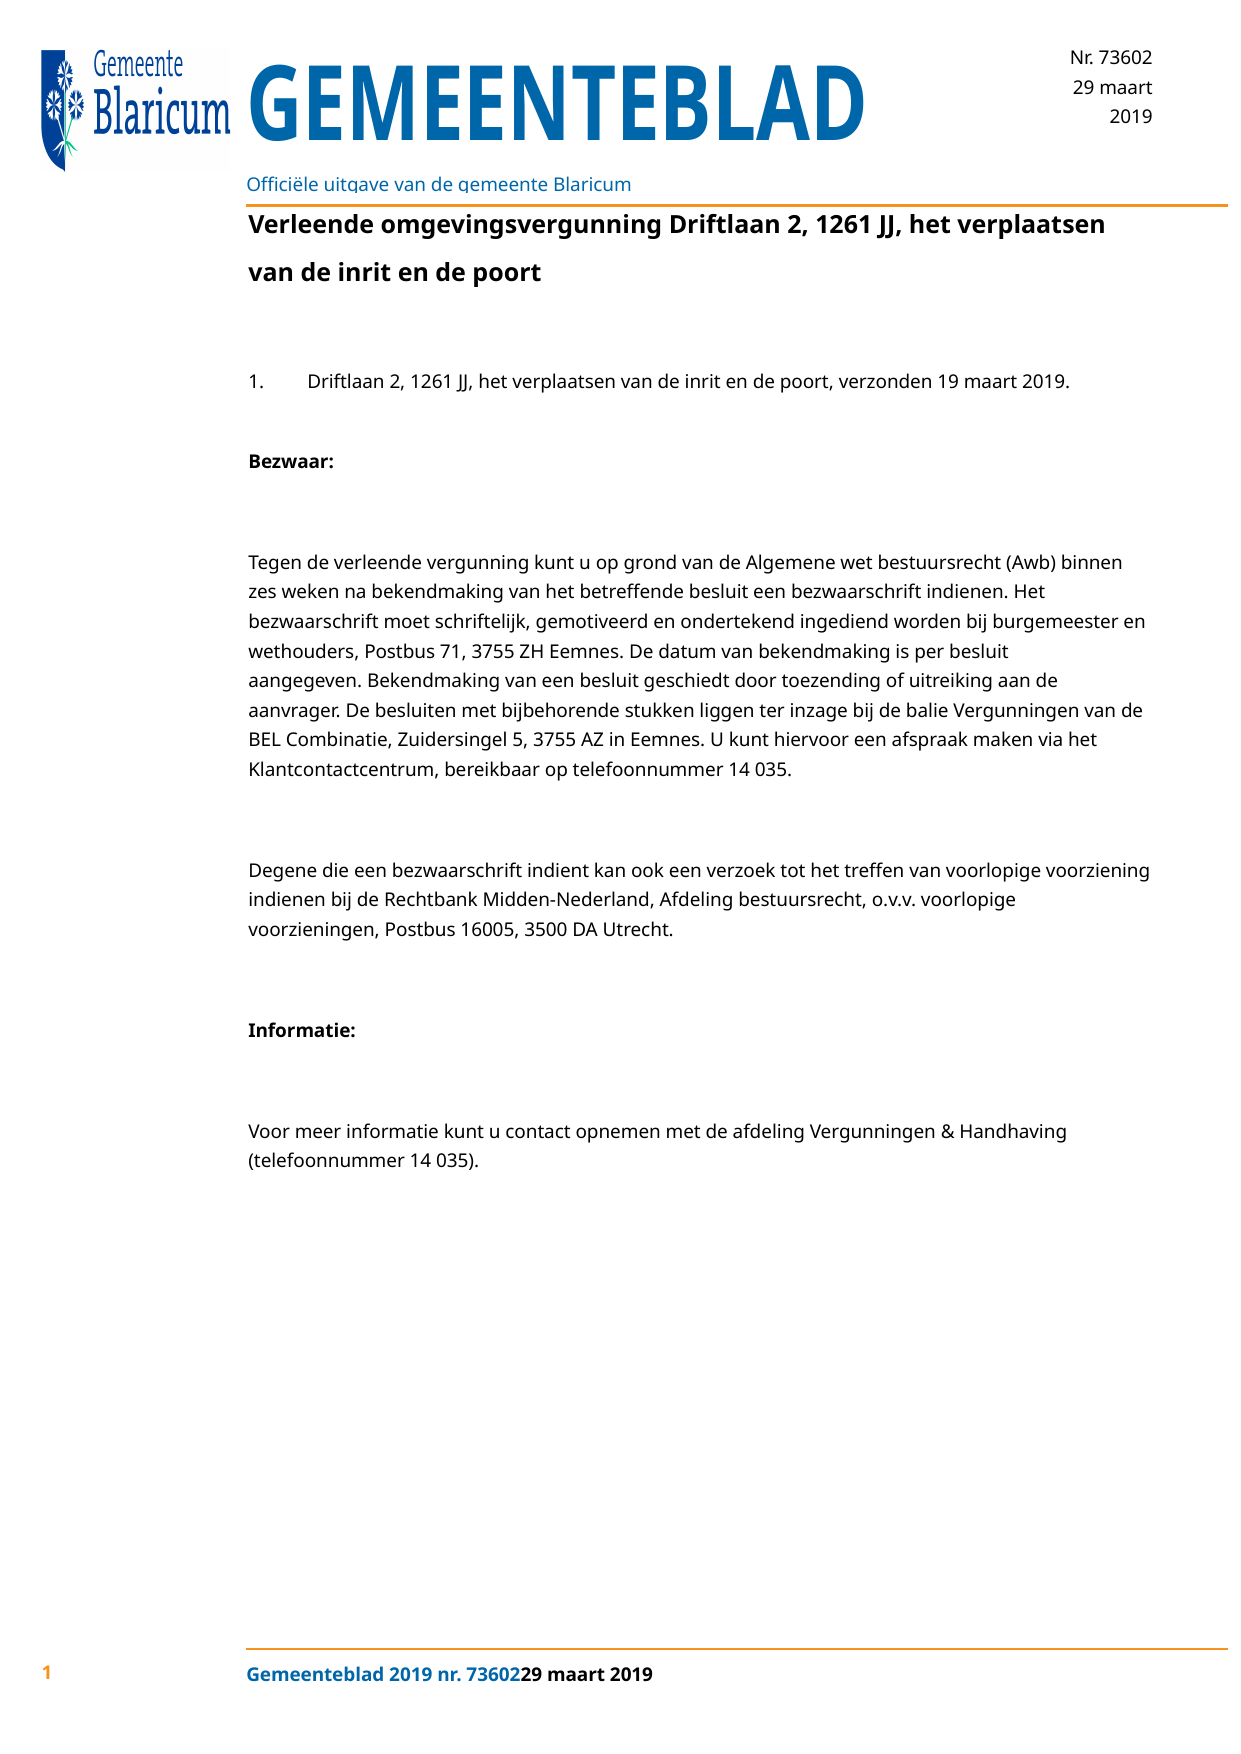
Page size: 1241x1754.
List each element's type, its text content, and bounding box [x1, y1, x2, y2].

text Degene die een bezwaarschrift indient kan ook een verzoek tot het treffen van voorlopige voorziening indienen bij de Rechtbank Midden-Nederland, Afdeling bestuursrecht, o.v.v. voorlopige voorzieningen, Postbus 16005, 3500 DA Utrecht. [248, 857, 1152, 942]
text Informatie: [248, 1017, 1152, 1043]
text Voor meer informatie kunt u contact opnemen met de afdeling Vergunningen & Handhaving (telefoonnummer 14 035). [248, 1118, 1152, 1173]
list Driftlaan 2, 1261 JJ, het verplaatsen van de inrit en de poort, verzonden 19 maart 2019. [248, 368, 1152, 394]
text Verleende omgevingsvergunning Driftlaan 2, 1261 JJ, het verplaatsen van de inrit en de poort [248, 207, 1152, 288]
picture [41, 47, 231, 172]
text Bezwaar: [248, 448, 1152, 474]
text Tegen de verleende vergunning kunt u op grond van de Algemene wet bestuursrecht (Awb) binnen zes weken na bekendmaking van het betreffende besluit een bezwaarschrift indienen. Het bezwaarschrift moet schriftelijk, gemotiveerd en ondertekend ingediend worden bij burgemeester en wethouders, Postbus 71, 3755 ZH Eemnes. De datum van bekendmaking is per besluit aangegeven. Bekendmaking van een besluit geschiedt door toezending of uitreiking aan de aanvrager. De besluiten met bijbehorende stukken liggen ter inzage bij de balie Vergunningen van de BEL Combinatie, Zuidersingel 5, 3755 AZ in Eemnes. U kunt hiervoor een afspraak maken via het Klantcontactcentrum, bereikbaar op telefoonnummer 14 035. [248, 549, 1152, 782]
